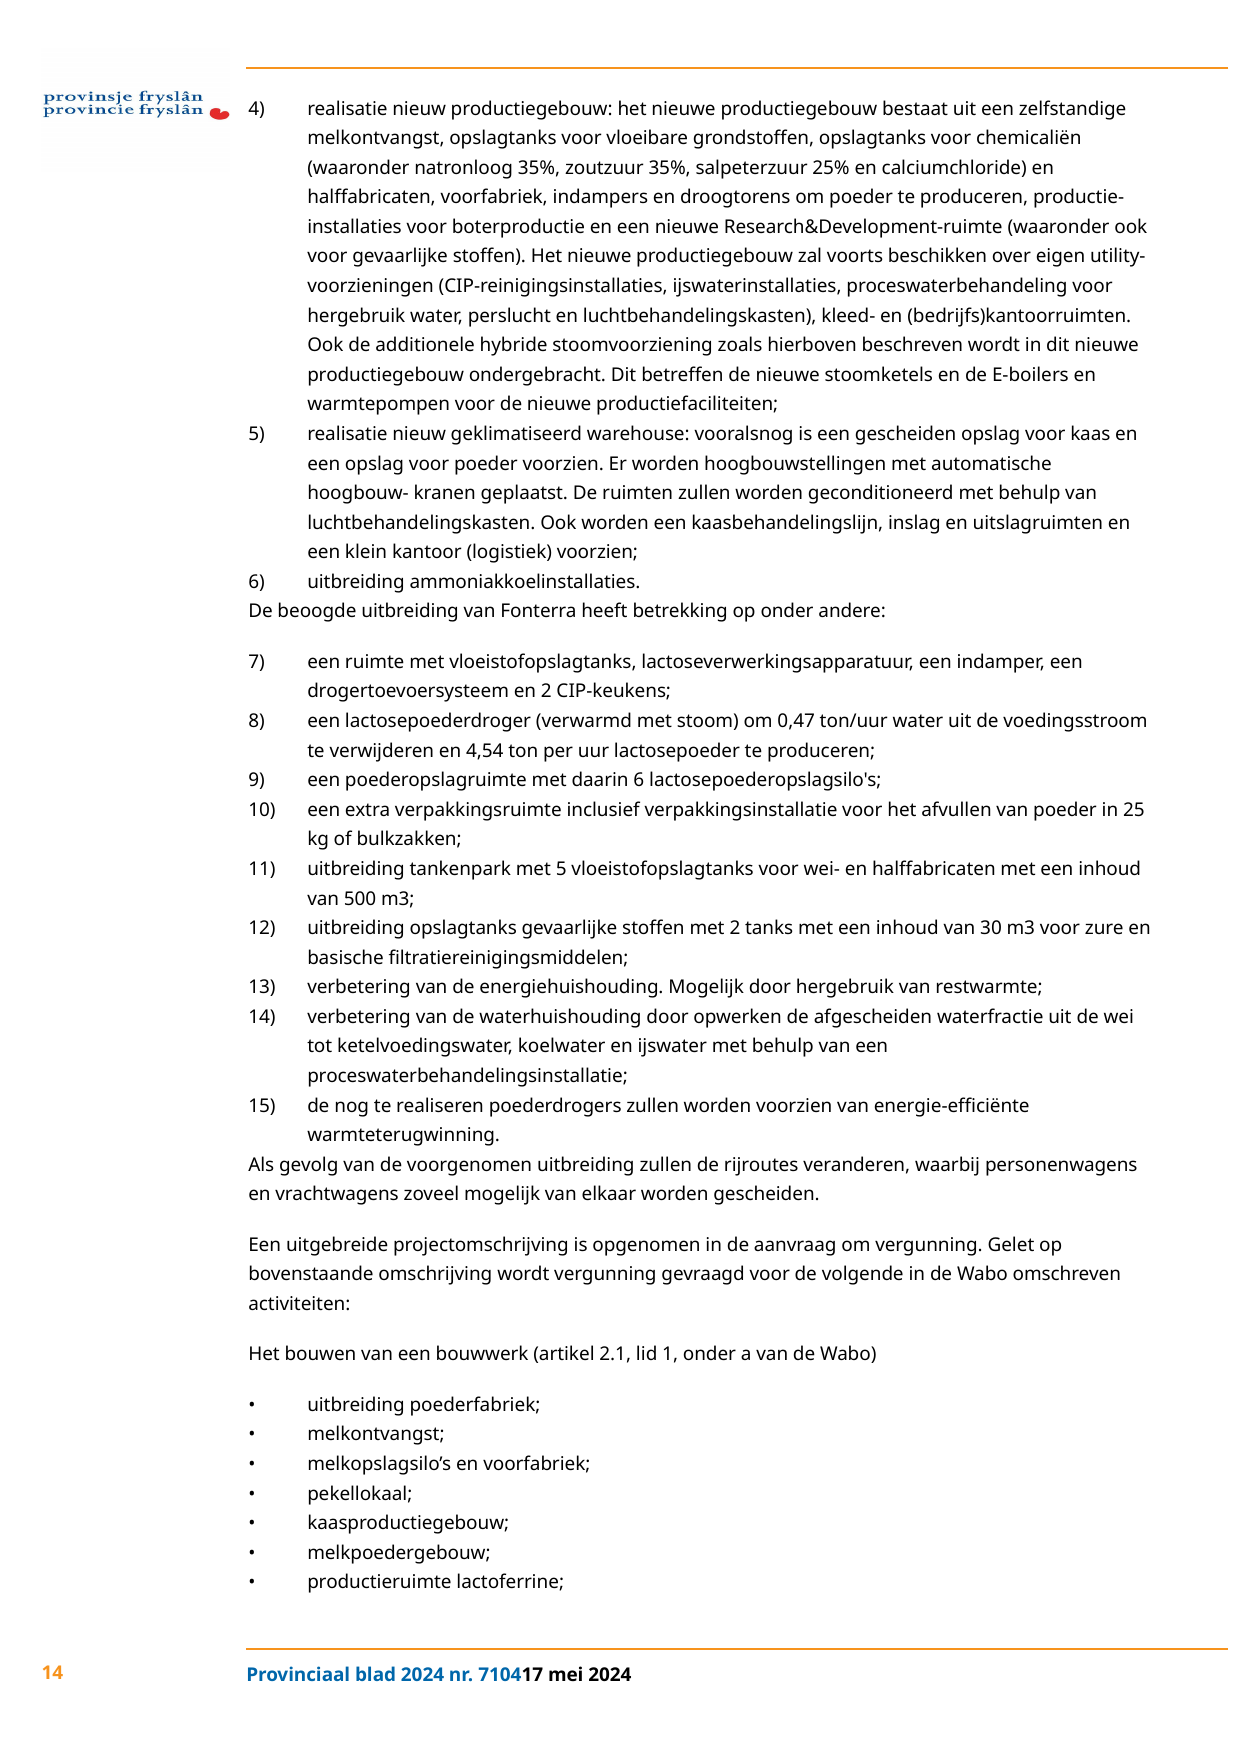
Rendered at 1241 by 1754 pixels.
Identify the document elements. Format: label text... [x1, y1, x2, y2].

list uitbreiding opslagtanks gevaarlijke stoffen met 2 tanks met een inhoud van 30 m3 voor zure en basische filtratiereinigingsmiddelen; [248, 914, 1152, 970]
list een poederopslagruimte met daarin 6 lactosepoederopslagsilo's; [248, 766, 1152, 792]
list kaasproductiegebouw; [248, 1509, 1152, 1535]
list verbetering van de waterhuishouding door opwerken de afgescheiden waterfractie uit de wei tot ketelvoedingswater, koelwater en ijswater met behulp van een proceswaterbehandelingsinstallatie; [248, 1003, 1152, 1088]
list verbetering van de energiehuishouding. Mogelijk door hergebruik van restwarmte; [248, 973, 1152, 999]
text Een uitgebreide projectomschrijving is opgenomen in de aanvraag om vergunning. Gelet op bovenstaande omschrijving wordt vergunning gevraagd voor de volgende in de Wabo omschreven activiteiten: [248, 1231, 1152, 1316]
list een extra verpakkingsruimte inclusief verpakkingsinstallatie voor het afvullen van poeder in 25 kg of bulkzakken; [248, 796, 1152, 851]
list pekellokaal; [248, 1480, 1152, 1506]
list de nog te realiseren poederdrogers zullen worden voorzien van energie-efficiënte warmteterugwinning. [248, 1092, 1152, 1147]
text Als gevolg van de voorgenomen uitbreiding zullen de rijroutes veranderen, waarbij personenwagens en vrachtwagens zoveel mogelijk van elkaar worden gescheiden. [248, 1151, 1152, 1206]
text Het bouwen van een bouwwerk (artikel 2.1, lid 1, onder a van de Wabo) [248, 1341, 1152, 1366]
list melkontvangst; [248, 1421, 1152, 1446]
list productieruimte lactoferrine; [248, 1568, 1152, 1594]
list realisatie nieuw geklimatiseerd warehouse: vooralsnog is een gescheiden opslag voor kaas en een opslag voor poeder voorzien. Er worden hoogbouwstellingen met automatische hoogbouw- kranen geplaatst. De ruimten zullen worden geconditioneerd met behulp van luchtbehandelingskasten. Ook worden een kaasbehandelingslijn, inslag en uitslagruimten en een klein kantoor (logistiek) voorzien; [248, 420, 1152, 564]
list een ruimte met vloeistofopslagtanks, lactoseverwerkingsapparatuur, een indamper, een drogertoevoersysteem en 2 CIP-keukens; [248, 648, 1152, 703]
list een lactosepoederdroger (verwarmd met stoom) om 0,47 ton/uur water uit de voedingsstroom te verwijderen en 4,54 ton per uur lactosepoeder te produceren; [248, 707, 1152, 763]
text De beoogde uitbreiding van Fonterra heeft betrekking op onder andere: [248, 598, 1152, 623]
picture [41, 47, 231, 172]
list melkopslagsilo’s en voorfabriek; [248, 1450, 1152, 1476]
list uitbreiding poederfabriek; [248, 1391, 1152, 1417]
list uitbreiding tankenpark met 5 vloeistofopslagtanks voor wei- en halffabricaten met een inhoud van 500 m3; [248, 855, 1152, 911]
list uitbreiding ammoniakkoelinstallaties. [248, 568, 1152, 594]
list melkpoedergebouw; [248, 1539, 1152, 1565]
list realisatie nieuw productiegebouw: het nieuwe productiegebouw bestaat uit een zelfstandige melkontvangst, opslagtanks voor vloeibare grondstoffen, opslagtanks voor chemicaliën (waaronder natronloog 35%, zoutzuur 35%, salpeterzuur 25% en calciumchloride) en halffabricaten, voorfabriek, indampers en droogtorens om poeder te produceren, productie-installaties voor boterproductie en een nieuwe Research&Development-ruimte (waaronder ook voor gevaarlijke stoffen). Het nieuwe productiegebouw zal voorts beschikken over eigen utility-voorzieningen (CIP-reinigingsinstallaties, ijswaterinstallaties, proceswaterbehandeling voor hergebruik water, perslucht en luchtbehandelingskasten), kleed- en (bedrijfs)kantoorruimten. Ook de additionele hybride stoomvoorziening zoals hierboven beschreven wordt in dit nieuwe productiegebouw ondergebracht. Dit betreffen de nieuwe stoomketels en de E-boilers en warmtepompen voor de nieuwe productiefaciliteiten; [248, 95, 1152, 416]
